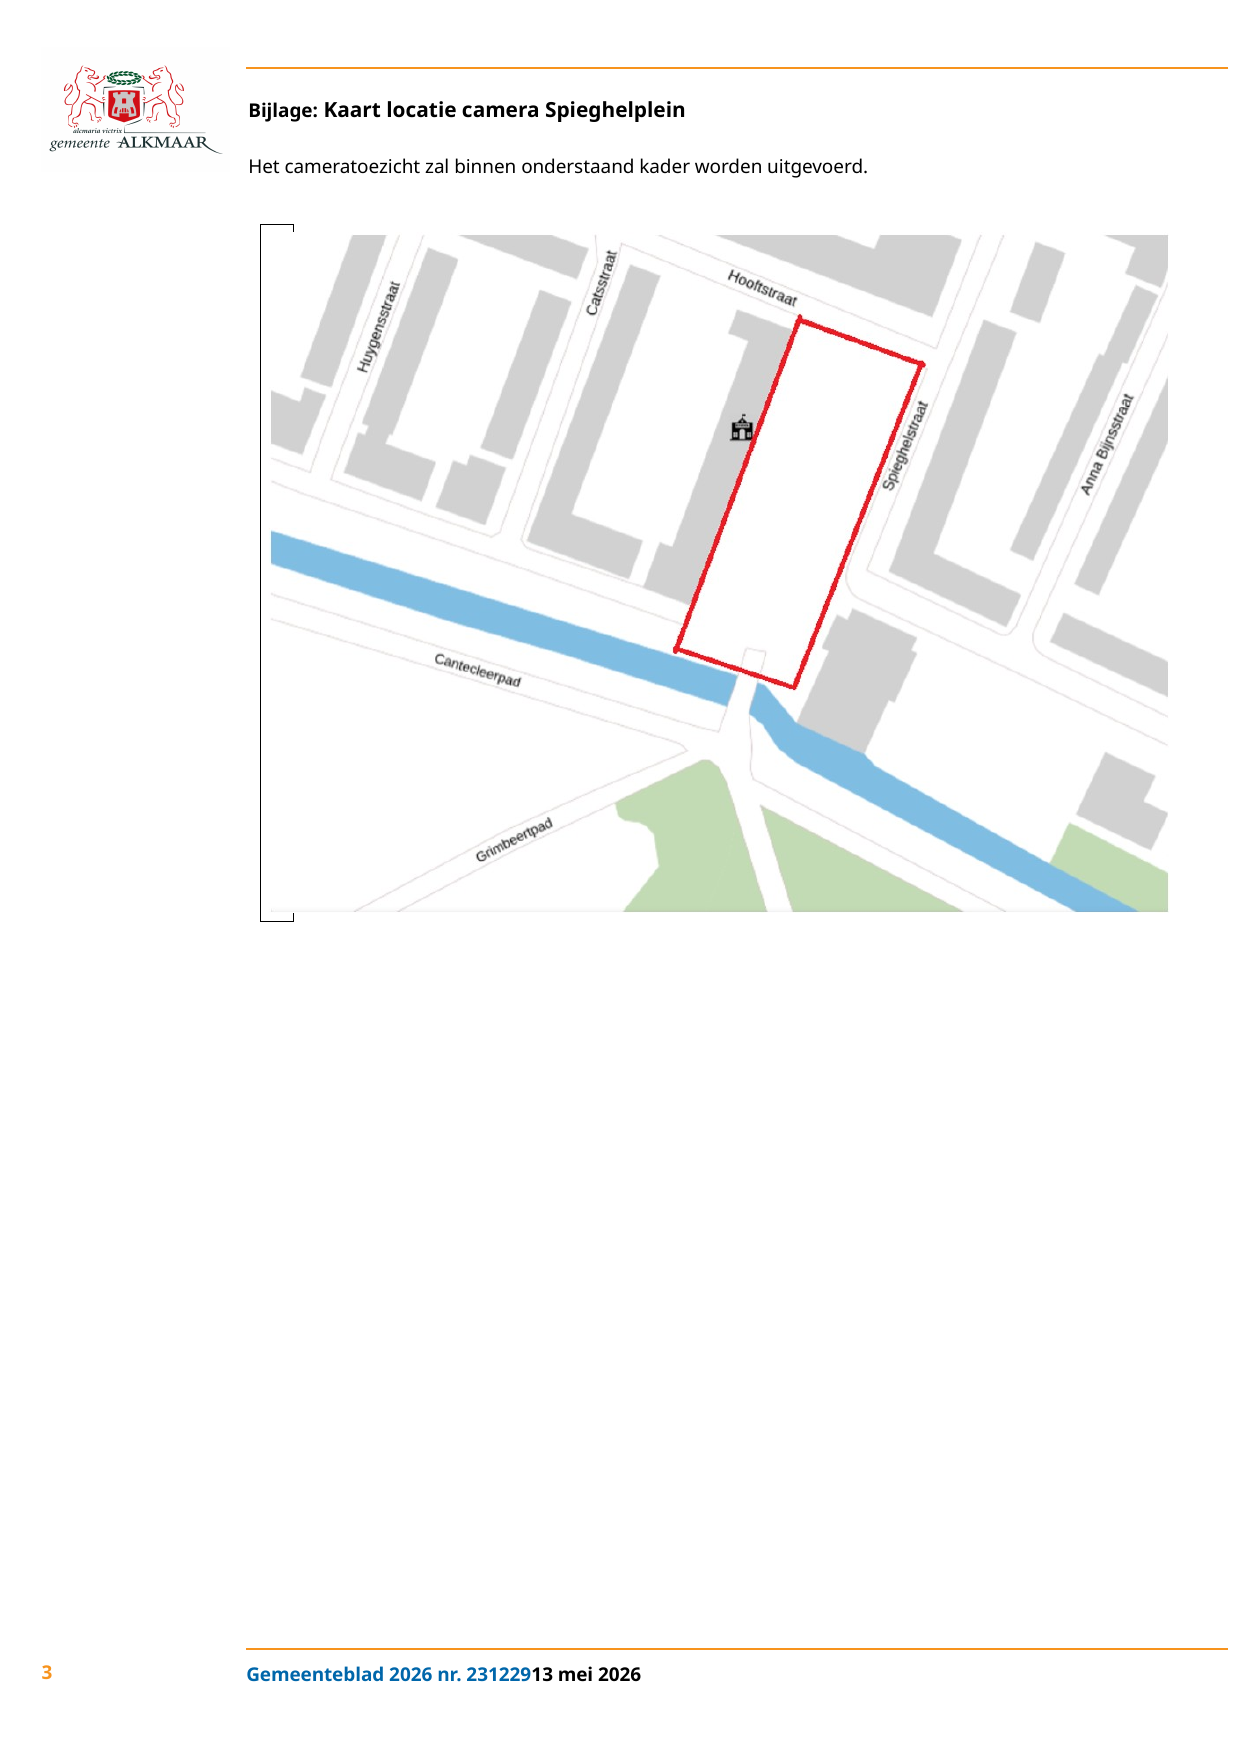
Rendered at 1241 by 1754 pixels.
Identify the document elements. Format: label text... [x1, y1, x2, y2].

text Het cameratoezicht zal binnen onderstaand kader worden uitgevoerd. [248, 153, 1152, 179]
picture [268, 232, 1173, 913]
picture [41, 47, 231, 172]
text Bijlage: Kaart locatie camera Spieghelplein [248, 95, 1152, 123]
